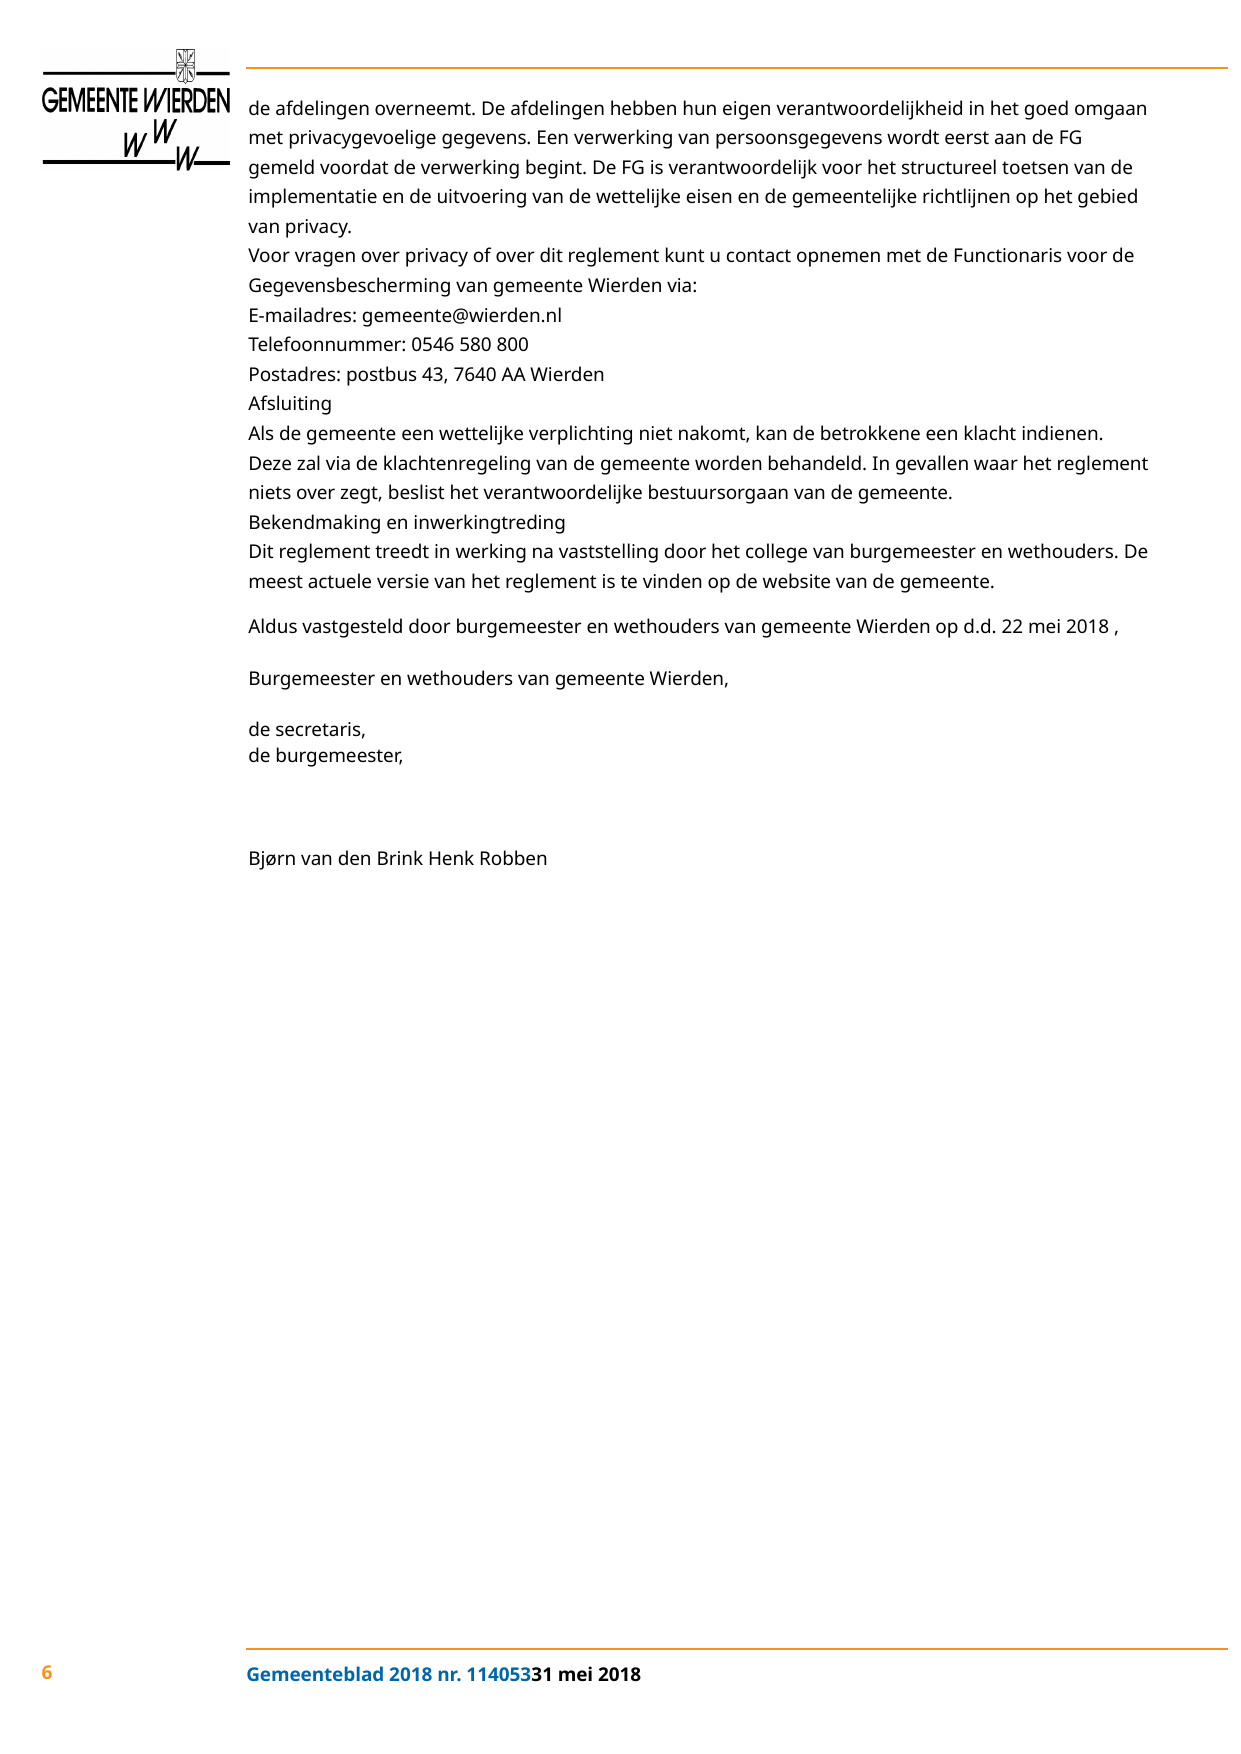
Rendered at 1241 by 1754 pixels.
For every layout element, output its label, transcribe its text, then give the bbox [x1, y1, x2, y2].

text Afsluiting [248, 391, 1152, 416]
text Bekendmaking en inwerkingtreding [248, 509, 1152, 535]
text de afdelingen overneemt. De afdelingen hebben hun eigen verantwoordelijkheid in het goed omgaan met privacygevoelige gegevens. Een verwerking van persoonsgegevens wordt eerst aan de FG gemeld voordat de verwerking begint. De FG is verantwoordelijk voor het structureel toetsen van de implementatie en de uitvoering van de wettelijke eisen en de gemeentelijke richtlijnen op het gebied van privacy. [248, 95, 1152, 239]
text de secretaris, [248, 717, 1152, 742]
picture [41, 47, 231, 172]
text Burgemeester en wethouders van gemeente Wierden, [248, 665, 1152, 691]
text Aldus vastgesteld door burgemeester en wethouders van gemeente Wierden op d.d. 22 mei 2018 , [248, 614, 1152, 639]
text E-mailadres: gemeente@wierden.nl [248, 302, 1152, 328]
text Bjørn van den Brink Henk Robben [248, 845, 1152, 871]
text Dit reglement treedt in werking na vaststelling door het college van burgemeester en wethouders. De meest actuele versie van het reglement is te vinden op de website van de gemeente. [248, 538, 1152, 594]
text Postadres: postbus 43, 7640 AA Wierden [248, 361, 1152, 387]
text Voor vragen over privacy of over dit reglement kunt u contact opnemen met de Functionaris voor de Gegevensbescherming van gemeente Wierden via: [248, 243, 1152, 298]
text Telefoonnummer: 0546 580 800 [248, 331, 1152, 357]
text de burgemeester, [248, 742, 1152, 768]
text Als de gemeente een wettelijke verplichting niet nakomt, kan de betrokkene een klacht indienen. Deze zal via de klachtenregeling van de gemeente worden behandeld. In gevallen waar het reglement niets over zegt, beslist het verantwoordelijke bestuursorgaan van de gemeente. [248, 420, 1152, 505]
